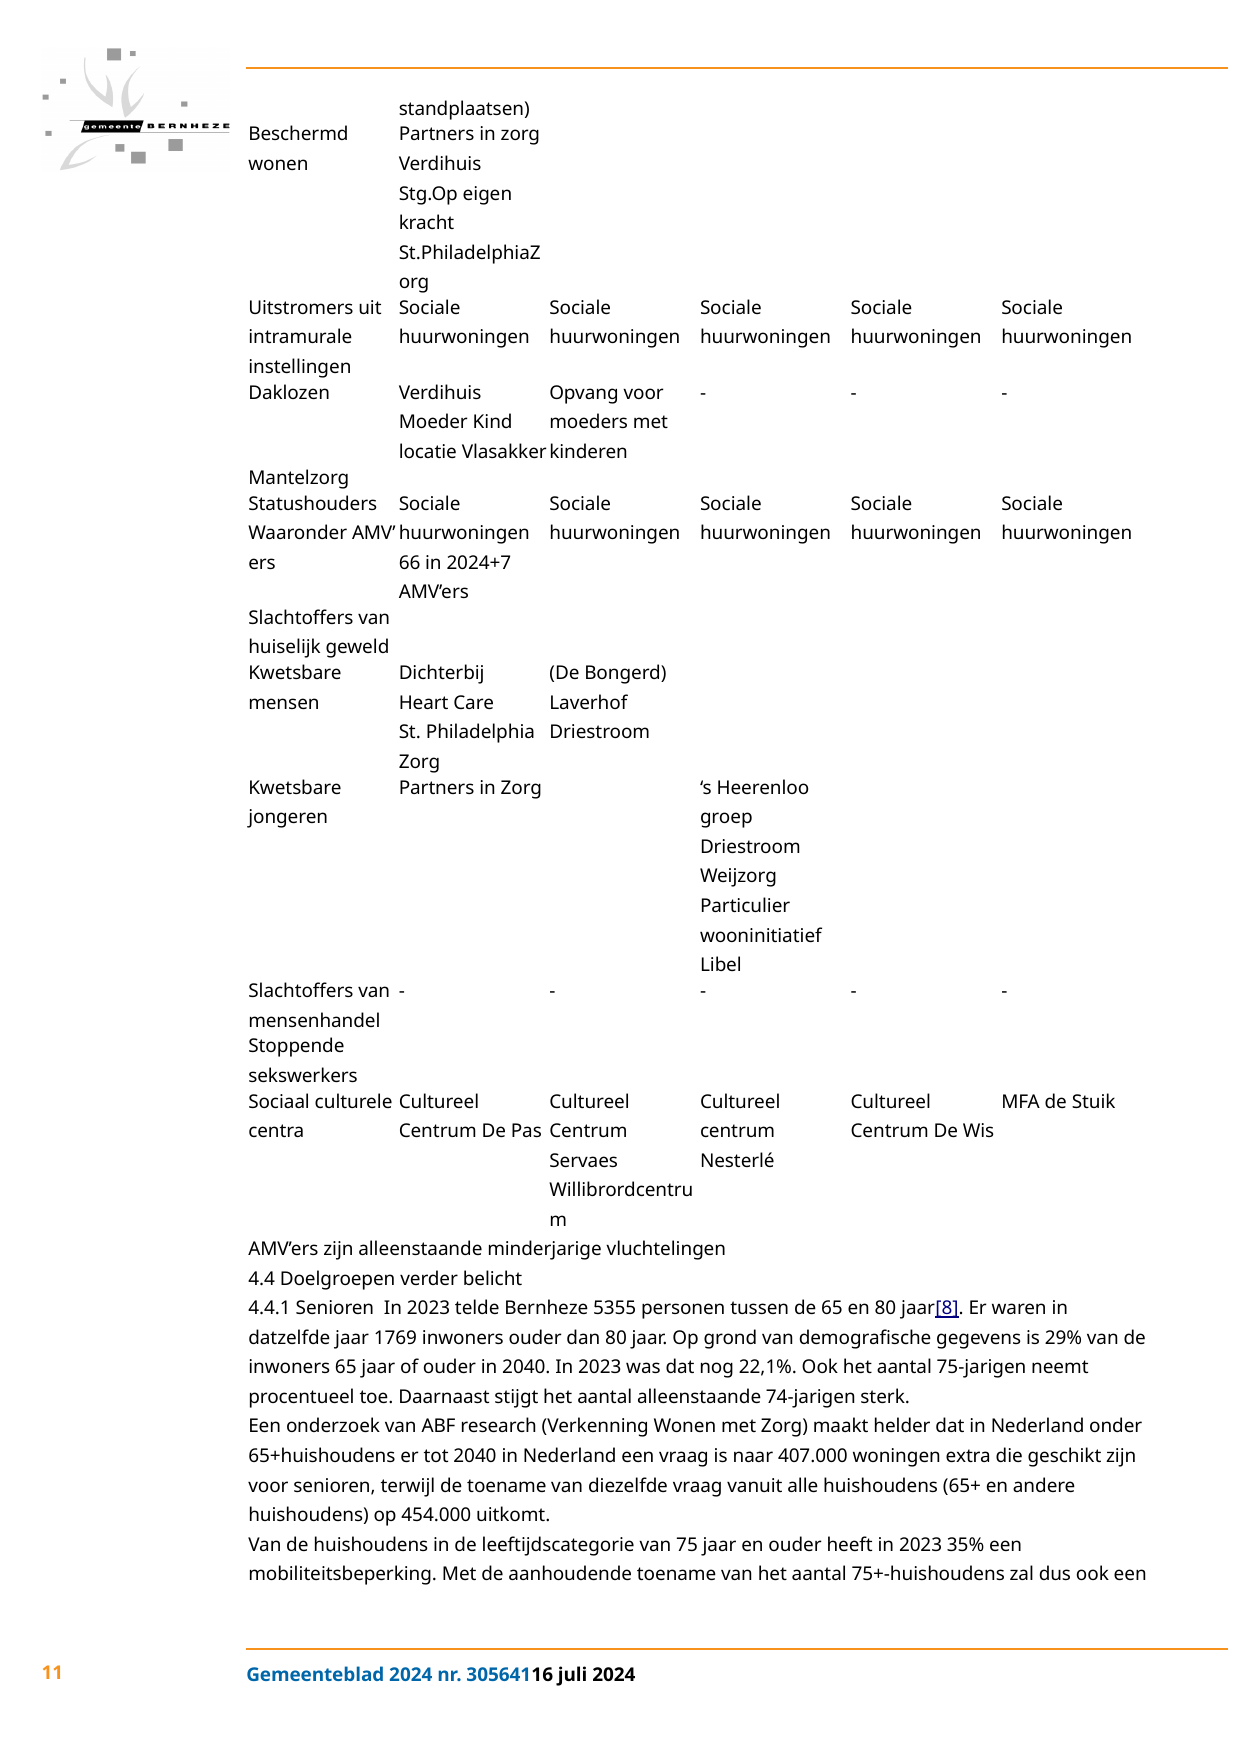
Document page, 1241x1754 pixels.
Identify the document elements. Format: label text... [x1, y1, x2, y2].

table_cell MFA de Stuik [1001, 1088, 1152, 1232]
table_cell [399, 464, 549, 490]
table_cell Sociale huurwoningen [1001, 490, 1152, 604]
table_cell - [1001, 977, 1152, 1032]
table_cell [549, 774, 700, 977]
table_cell Uitstromers uit intramurale instellingen [248, 294, 398, 379]
table_cell Sociale huurwoningen [549, 294, 700, 379]
table_cell [248, 95, 398, 121]
table_cell Cultureel Centrum De Wis [850, 1088, 1001, 1232]
table_cell Cultureel centrum Nesterlé [700, 1088, 850, 1232]
table_cell Cultureel Centrum De Pas [399, 1088, 549, 1232]
table_cell [850, 604, 1001, 659]
picture [41, 47, 231, 172]
table_cell - [850, 95, 1001, 121]
table_cell [700, 604, 850, 659]
text 4.4 Doelgroepen verder belicht [248, 1265, 1152, 1290]
table_cell Mantelzorg [248, 464, 398, 490]
table_cell [549, 604, 700, 659]
table_cell Sociale huurwoningen [850, 294, 1001, 379]
table_cell [850, 464, 1001, 490]
table_cell [549, 95, 700, 121]
table_cell Sociale huurwoningen [549, 490, 700, 604]
table_cell [700, 121, 850, 294]
table_cell Sociale huurwoningen [1001, 294, 1152, 379]
table_cell Stoppende sekswerkers [248, 1033, 398, 1088]
table_cell [1001, 660, 1152, 774]
text Van de huishoudens in de leeftijdscategorie van 75 jaar en ouder heeft in 2023 35% een mobiliteitsbeperking. Met de aanhoudende toename van het aantal 75+-huishoudens zal dus ook een [248, 1531, 1152, 1586]
table_cell (De Bongerd) Laverhof Driestroom [549, 660, 700, 774]
table_cell [700, 660, 850, 774]
table_cell Beschermd wonen [248, 121, 398, 294]
table_cell Sociale huurwoningen [399, 294, 549, 379]
table_cell - [1001, 379, 1152, 464]
table_cell [1001, 774, 1152, 977]
table_cell Statushouders Waaronder AMV’ ers [248, 490, 398, 604]
table_cell [850, 121, 1001, 294]
table_cell [850, 660, 1001, 774]
table_cell Sociale huurwoningen [850, 490, 1001, 604]
table_cell standplaatsen) [399, 95, 549, 121]
table_cell Sociale huurwoningen 66 in 2024+7 AMV’ers [399, 490, 549, 604]
table_cell Slachtoffers van mensenhandel [248, 977, 398, 1032]
table_cell [700, 464, 850, 490]
table_cell - [850, 379, 1001, 464]
table_cell [1001, 1033, 1152, 1088]
table_cell Partners in Zorg [399, 774, 549, 977]
table_cell [399, 604, 549, 659]
table_cell Partners in zorg Verdihuis Stg.Op eigen kracht St.PhiladelphiaZorg [399, 121, 549, 294]
table_cell [1001, 604, 1152, 659]
table_cell [549, 1033, 700, 1088]
table_cell - [549, 977, 700, 1032]
table_cell Daklozen [248, 379, 398, 464]
table_cell [549, 464, 700, 490]
text AMV’ers zijn alleenstaande minderjarige vluchtelingen [248, 1235, 1152, 1261]
table_cell - [700, 977, 850, 1032]
table_cell [1001, 121, 1152, 294]
table_cell Sociale huurwoningen [700, 490, 850, 604]
table_cell - [1001, 95, 1152, 121]
table_cell [850, 774, 1001, 977]
table_cell Kwetsbare jongeren [248, 774, 398, 977]
table_cell [399, 1033, 549, 1088]
table_cell - [850, 977, 1001, 1032]
table_cell ‘s Heerenloo groep Driestroom Weijzorg Particulier wooninitiatief Libel [700, 774, 850, 977]
table_cell - [399, 977, 549, 1032]
table_cell Kwetsbare mensen [248, 660, 398, 774]
table_cell [700, 1033, 850, 1088]
table_cell Opvang voor moeders met kinderen [549, 379, 700, 464]
table_cell [700, 95, 850, 121]
text Een onderzoek van ABF research (Verkenning Wonen met Zorg) maakt helder dat in Nederland onder 65+huishoudens er tot 2040 in Nederland een vraag is naar 407.000 woningen extra die geschikt zijn voor senioren, terwijl de toename van diezelfde vraag vanuit alle huishoudens (65+ en andere huishoudens) op 454.000 uitkomt. [248, 1413, 1152, 1527]
table_cell Verdihuis Moeder Kind locatie Vlasakker [399, 379, 549, 464]
table_cell Sociaal culturele centra [248, 1088, 398, 1232]
text 4.4.1 Senioren In 2023 telde Bernheze 5355 personen tussen de 65 en 80 jaar[8]. Er waren in datzelfde jaar 1769 inwoners ouder dan 80 jaar. Op grond van demografische gegevens is 29% van de inwoners 65 jaar of ouder in 2040. In 2023 was dat nog 22,1%. Ook het aantal 75-jarigen neemt procentueel toe. Daarnaast stijgt het aantal alleenstaande 74-jarigen sterk. [248, 1294, 1152, 1409]
table_cell Cultureel Centrum Servaes Willibrordcentrum [549, 1088, 700, 1232]
table_cell Slachtoffers van huiselijk geweld [248, 604, 398, 659]
table_cell Dichterbij Heart Care St. Philadelphia Zorg [399, 660, 549, 774]
table_cell [1001, 464, 1152, 490]
table_cell - [700, 379, 850, 464]
table_cell [850, 1033, 1001, 1088]
table_cell [549, 121, 700, 294]
table_cell Sociale huurwoningen [700, 294, 850, 379]
